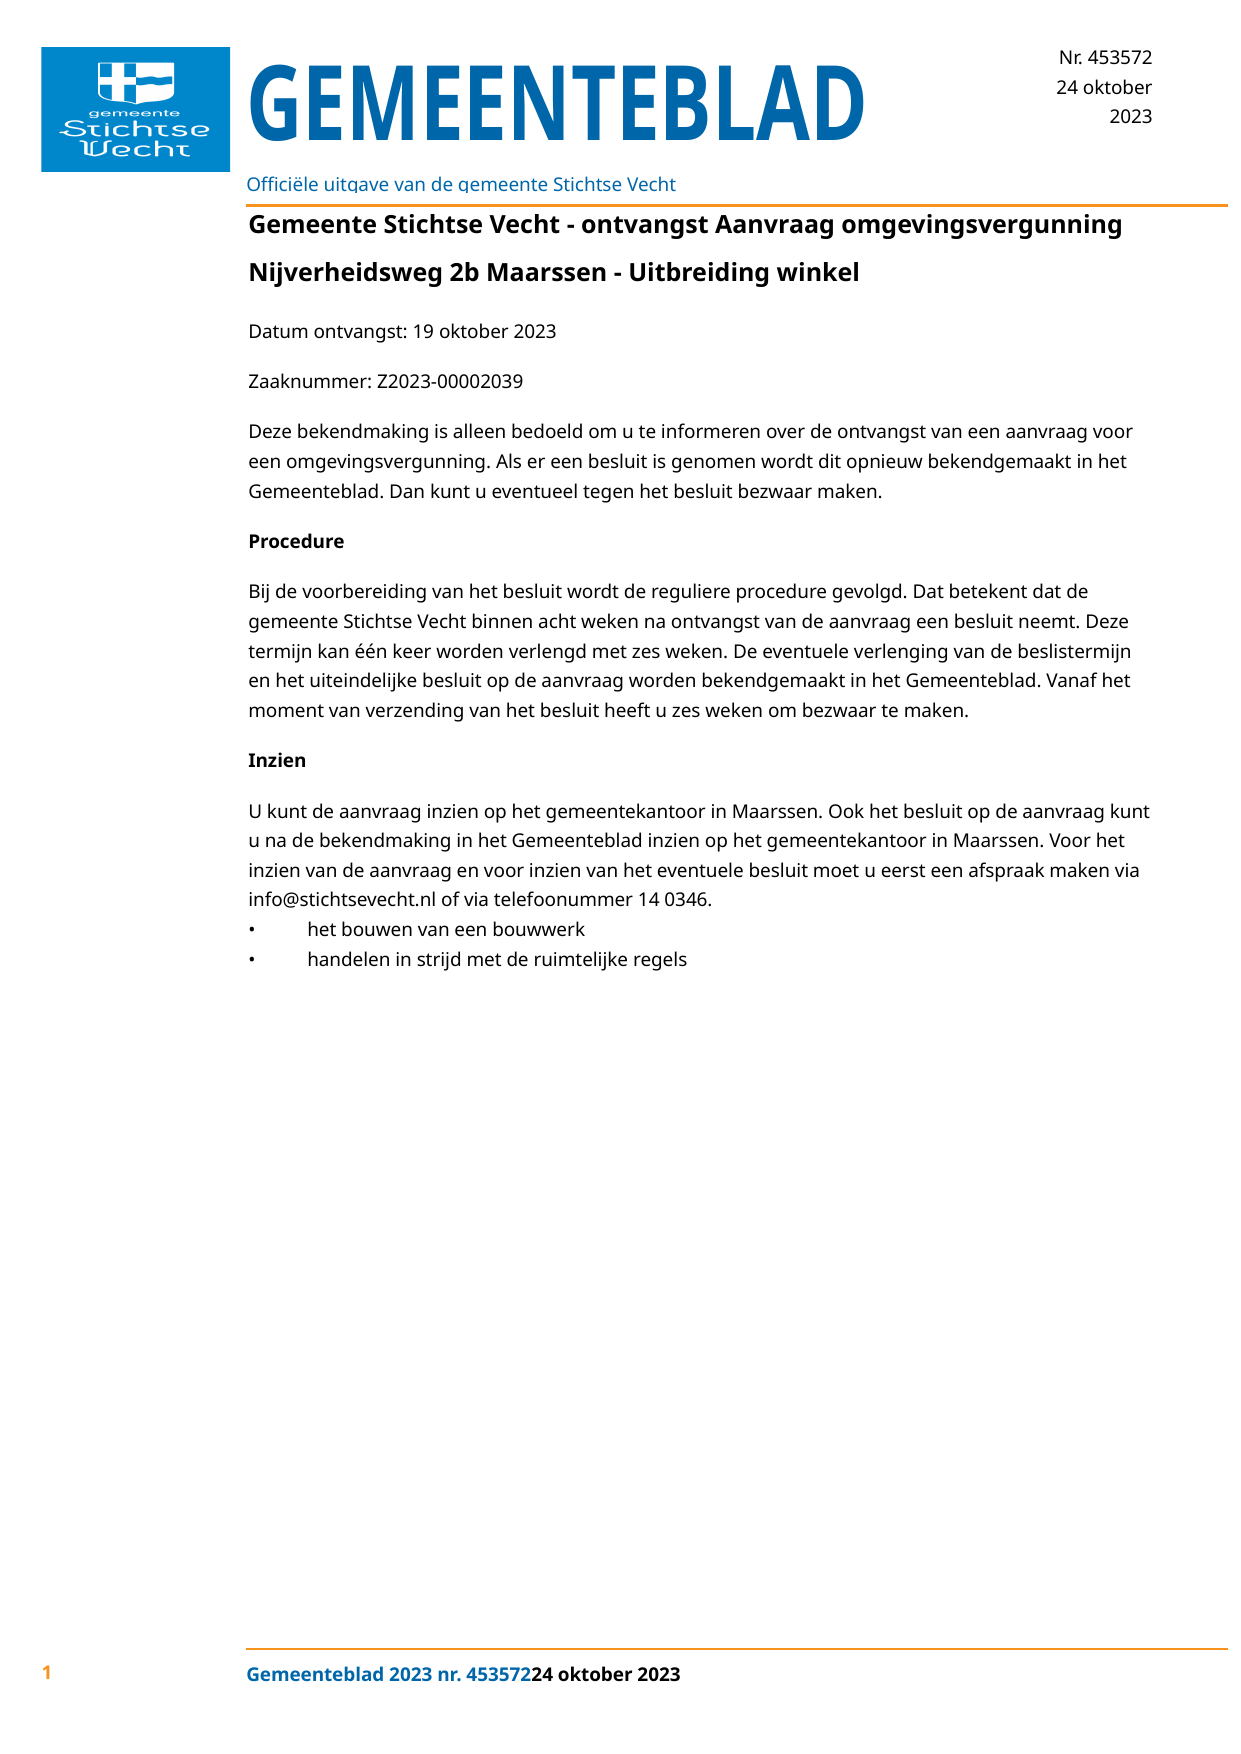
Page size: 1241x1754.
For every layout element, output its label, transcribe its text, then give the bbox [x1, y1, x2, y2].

text Zaaknummer: Z2023-00002039 [248, 368, 1152, 394]
text Deze bekendmaking is alleen bedoeld om u te informeren over de ontvangst van een aanvraag voor een omgevingsvergunning. Als er een besluit is genomen wordt dit opnieuw bekendgemaakt in het Gemeenteblad. Dan kunt u eventueel tegen het besluit bezwaar maken. [248, 419, 1152, 504]
text Gemeente Stichtse Vecht - ontvangst Aanvraag omgevingsvergunning Nijverheidsweg 2b Maarssen - Uitbreiding winkel [248, 207, 1152, 288]
text Bij de voorbereiding van het besluit wordt de reguliere procedure gevolgd. Dat betekent dat de gemeente Stichtse Vecht binnen acht weken na ontvangst van de aanvraag een besluit neemt. Deze termijn kan één keer worden verlengd met zes weken. De eventuele verlenging van de beslistermijn en het uiteindelijke besluit op de aanvraag worden bekendgemaakt in het Gemeenteblad. Vanaf het moment van verzending van het besluit heeft u zes weken om bezwaar te maken. [248, 579, 1152, 723]
text Procedure [248, 528, 1152, 554]
picture [137, 63, 174, 103]
text Inzien [248, 747, 1152, 773]
list het bouwen van een bouwwerk [248, 916, 1152, 942]
picture [99, 63, 135, 101]
text U kunt de aanvraag inzien op het gemeentekantoor in Maarssen. Ook het besluit op de aanvraag kunt u na de bekendmaking in het Gemeenteblad inzien op het gemeentekantoor in Maarssen. Voor het inzien van de aanvraag en voor inzien van het eventuele besluit moet u eerst een afspraak maken via info@stichtsevecht.nl of via telefoonummer 14 0346. [248, 798, 1152, 912]
text Datum ontvangst: 19 oktober 2023 [248, 318, 1152, 344]
list handelen in strijd met de ruimtelijke regels [248, 946, 1152, 972]
